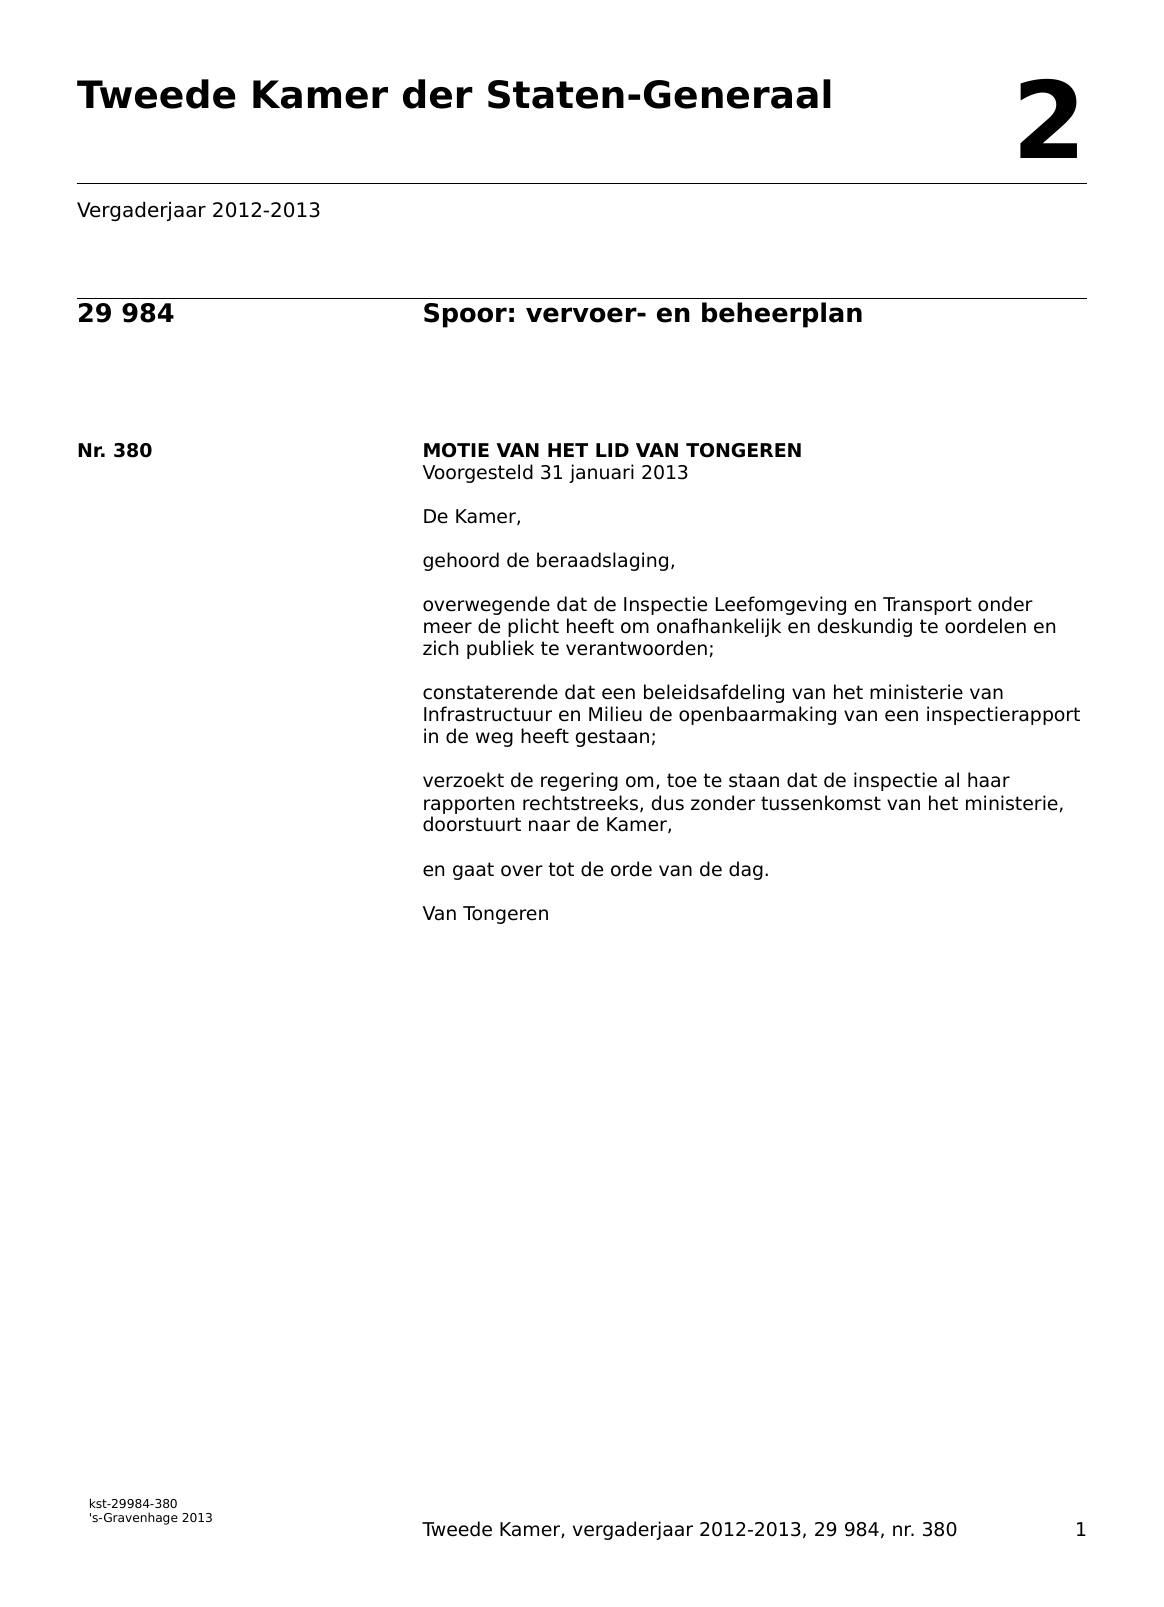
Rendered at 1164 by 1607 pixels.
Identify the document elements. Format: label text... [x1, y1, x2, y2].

text verzoekt de regering om, toe te staan dat de inspectie al haar rapporten rechtstreeks, dus zonder tussenkomst van het ministerie, doorstuurt naar de Kamer, [422, 770, 1087, 836]
table_cell Vergaderjaar 2012-2013 [77, 184, 1087, 298]
text en gaat over tot de orde van de dag. [422, 858, 1087, 881]
table_header 2 [886, 59, 1087, 183]
subtitle 29 984 Spoor: vervoer- en beheerplan [77, 299, 1087, 329]
text 's-Gravenhage 2013 [88, 1511, 323, 1525]
text Van Tongeren [422, 903, 1087, 925]
table_header Tweede Kamer der Staten-Generaal [77, 59, 886, 183]
text gehoord de beraadslaging, [422, 550, 1087, 572]
text constaterende dat een beleidsafdeling van het ministerie van Infrastructuur en Milieu de openbaarmaking van een inspectierapport in de weg heeft gestaan; [422, 682, 1087, 748]
text De Kamer, [422, 506, 1087, 528]
text Voorgesteld 31 januari 2013 [422, 462, 1087, 484]
subtitle Nr. 380 MOTIE VAN HET LID VAN TONGEREN [77, 440, 1087, 462]
text kst-29984-380 [88, 1497, 323, 1511]
text overwegende dat de Inspectie Leefomgeving en Transport onder meer de plicht heeft om onafhankelijk en deskundig te oordelen en zich publiek te verantwoorden; [422, 594, 1087, 660]
